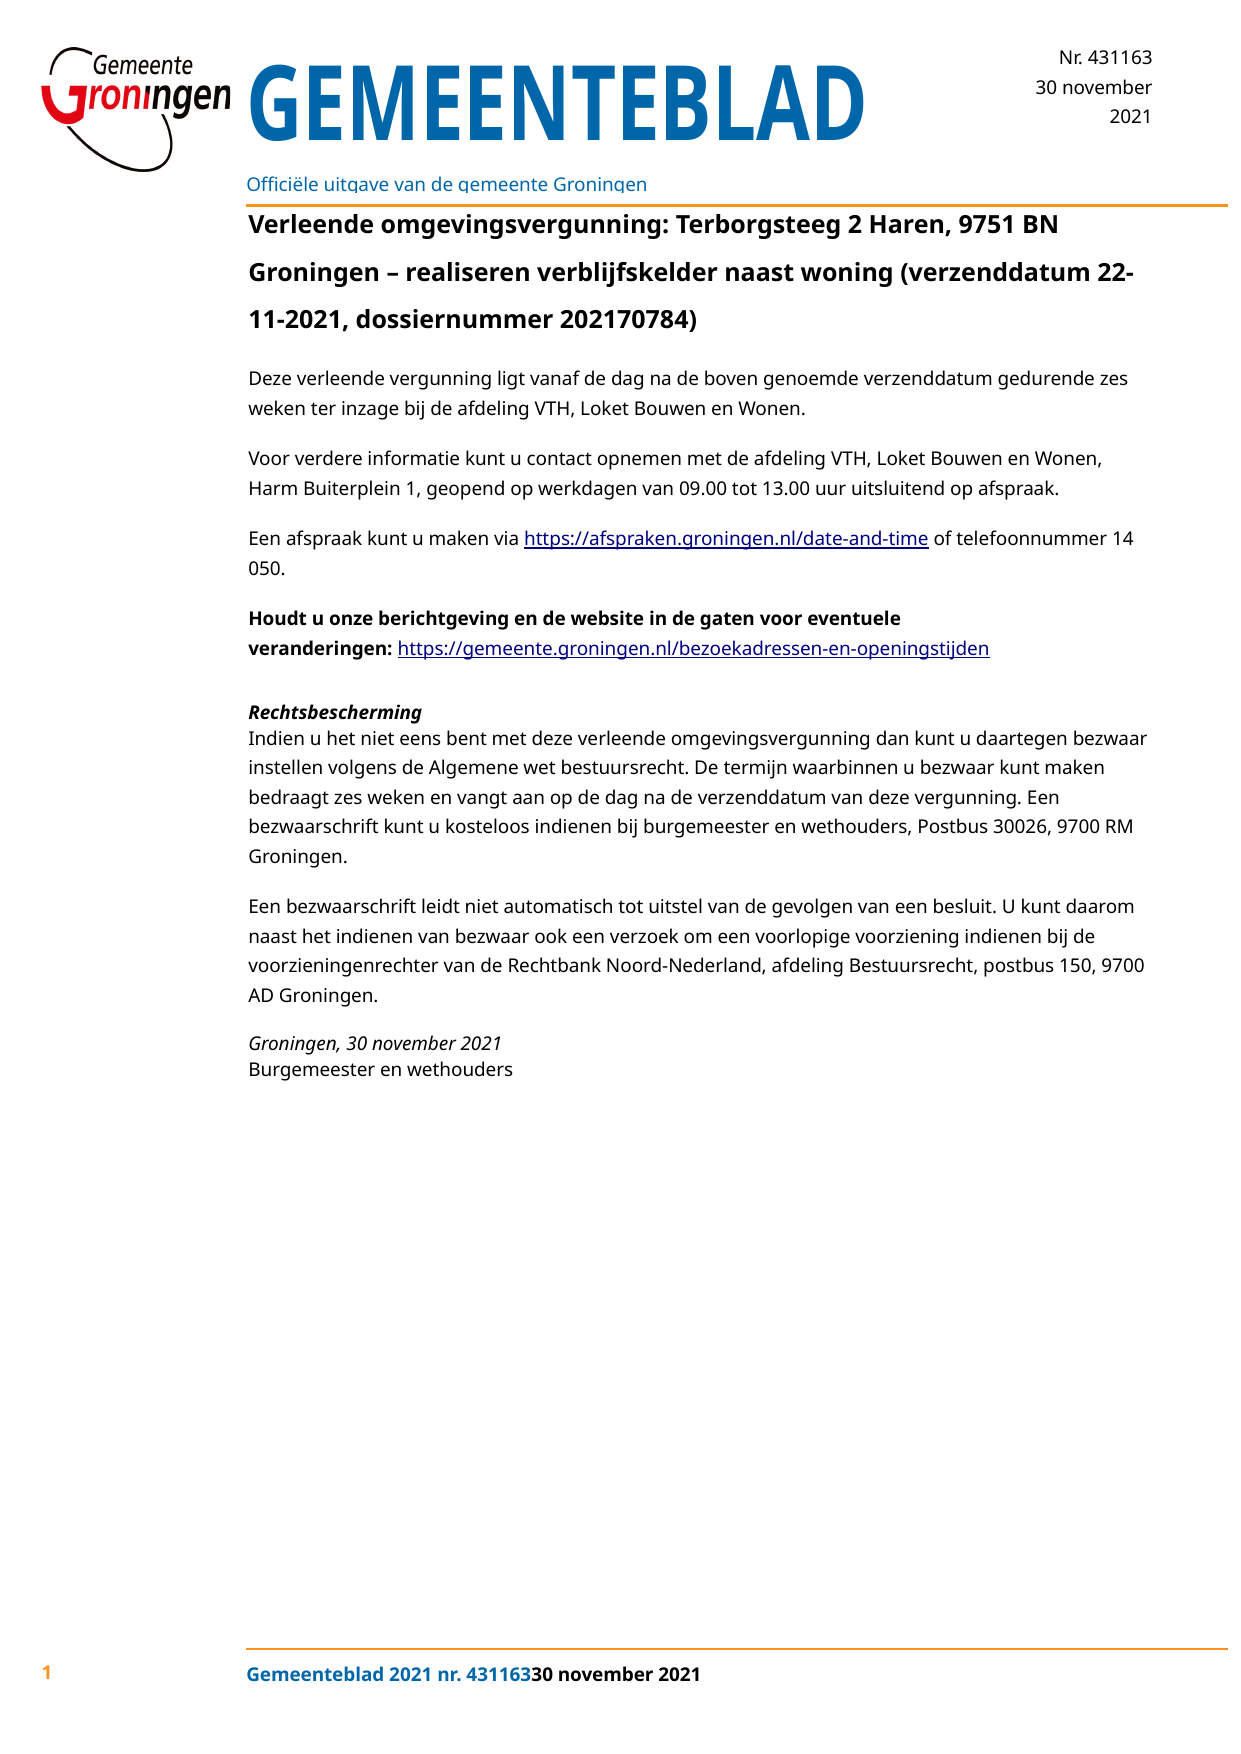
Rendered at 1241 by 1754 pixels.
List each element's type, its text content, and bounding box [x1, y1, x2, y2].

picture [41, 47, 231, 172]
text Burgemeester en wethouders [248, 1056, 1152, 1082]
text Een afspraak kunt u maken via https://afspraken.groningen.nl/date-and-time of telefoonnummer 14 050. [248, 526, 1152, 581]
text Groningen, 30 november 2021 [248, 1030, 1152, 1056]
text Verleende omgevingsvergunning: Terborgsteeg 2 Haren, 9751 BN Groningen – realiseren verblijfskelder naast woning (verzenddatum 22-11-2021, dossiernummer 202170784) [248, 207, 1152, 336]
text Rechtsbescherming [248, 699, 1152, 725]
text Indien u het niet eens bent met deze verleende omgevingsvergunning dan kunt u daartegen bezwaar instellen volgens de Algemene wet bestuursrecht. De termijn waarbinnen u bezwaar kunt maken bedraagt zes weken en vangt aan op de dag na de verzenddatum van deze vergunning. Een bezwaarschrift kunt u kosteloos indienen bij burgemeester en wethouders, Postbus 30026, 9700 RM Groningen. [248, 725, 1152, 869]
text Voor verdere informatie kunt u contact opnemen met de afdeling VTH, Loket Bouwen en Wonen, Harm Buiterplein 1, geopend op werkdagen van 09.00 tot 13.00 uur uitsluitend op afspraak. [248, 446, 1152, 501]
text Een bezwaarschrift leidt niet automatisch tot uitstel van de gevolgen van een besluit. U kunt daarom naast het indienen van bezwaar ook een verzoek om een voorlopige voorziening indienen bij de voorzieningenrechter van de Rechtbank Noord-Nederland, afdeling Bestuursrecht, postbus 150, 9700 AD Groningen. [248, 893, 1152, 1008]
text Deze verleende vergunning ligt vanaf de dag na de boven genoemde verzenddatum gedurende zes weken ter inzage bij de afdeling VTH, Loket Bouwen en Wonen. [248, 366, 1152, 421]
text Houdt u onze berichtgeving en de website in de gaten voor eventuele veranderingen: https://gemeente.groningen.nl/bezoekadressen-en-openingstijden [248, 606, 1152, 661]
